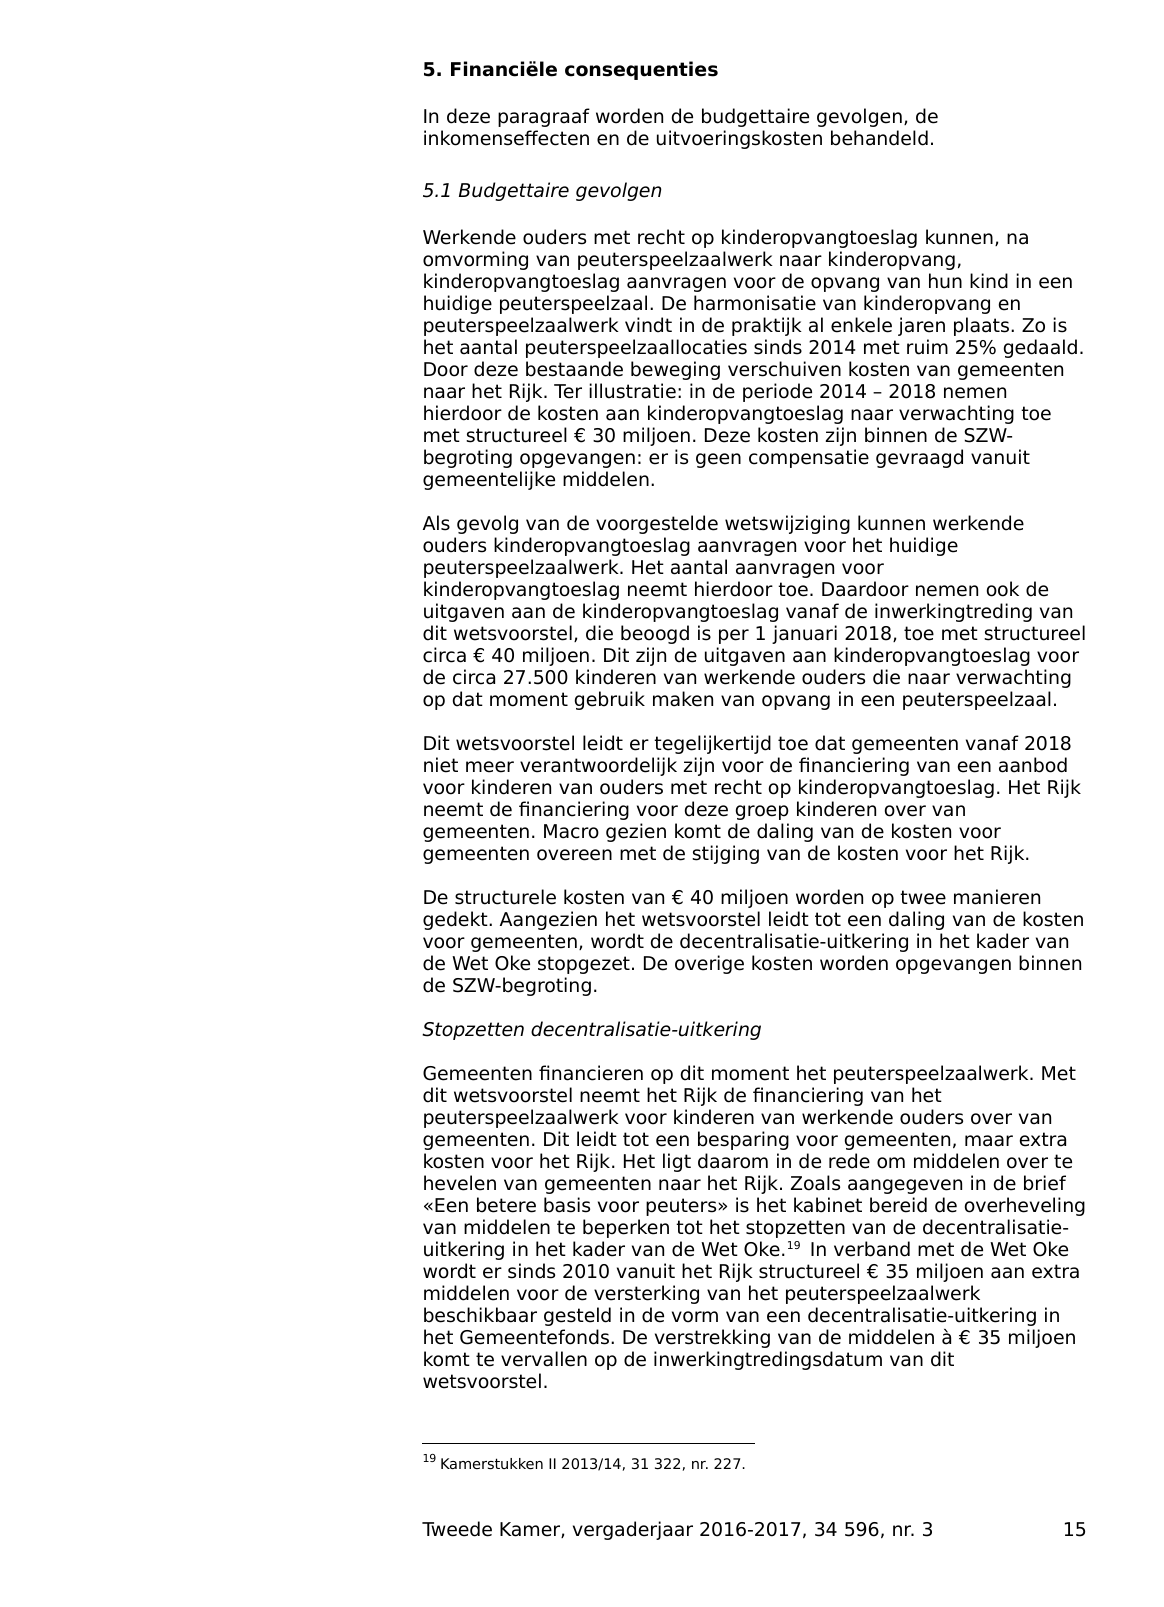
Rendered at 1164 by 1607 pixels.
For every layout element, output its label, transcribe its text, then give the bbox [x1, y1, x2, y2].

subtitle 5.1 Budgettaire gevolgen [422, 180, 1087, 202]
text In deze paragraaf worden de budgettaire gevolgen, de inkomenseffecten en de uitvoeringskosten behandeld. [422, 106, 1087, 150]
text Dit wetsvoorstel leidt er tegelijkertijd toe dat gemeenten vanaf 2018 niet meer verantwoordelijk zijn voor de financiering van een aanbod voor kinderen van ouders met recht op kinderopvangtoeslag. Het Rijk neemt de financiering voor deze groep kinderen over van gemeenten. Macro gezien komt de daling van de kosten voor gemeenten overeen met de stijging van de kosten voor het Rijk. [422, 733, 1087, 865]
subtitle Stopzetten decentralisatie-uitkering [422, 1019, 1087, 1041]
text Als gevolg van de voorgestelde wetswijziging kunnen werkende ouders kinderopvangtoeslag aanvragen voor het huidige peuterspeelzaalwerk. Het aantal aanvragen voor kinderopvangtoeslag neemt hierdoor toe. Daardoor nemen ook de uitgaven aan de kinderopvangtoeslag vanaf de inwerkingtreding van dit wetsvoorstel, die beoogd is per 1 januari 2018, toe met structureel circa € 40 miljoen. Dit zijn de uitgaven aan kinderopvangtoeslag voor de circa 27.500 kinderen van werkende ouders die naar verwachting op dat moment gebruik maken van opvang in een peuterspeelzaal. [422, 513, 1087, 711]
subtitle 5. Financiële consequenties [422, 59, 1087, 81]
text Gemeenten financieren op dit moment het peuterspeelzaalwerk. Met dit wetsvoorstel neemt het Rijk de financiering van het peuterspeelzaalwerk voor kinderen van werkende ouders over van gemeenten. Dit leidt tot een besparing voor gemeenten, maar extra kosten voor het Rijk. Het ligt daarom in de rede om middelen over te hevelen van gemeenten naar het Rijk. Zoals aangegeven in de brief «Een betere basis voor peuters» is het kabinet bereid de overheveling van middelen te beperken tot het stopzetten van de decentralisatie-uitkering in het kader van de Wet Oke. In verband met de Wet Oke wordt er sinds 2010 vanuit het Rijk structureel € 35 miljoen aan extra middelen voor de versterking van het peuterspeelzaalwerk beschikbaar gesteld in de vorm van een decentralisatie-uitkering in het Gemeentefonds. De verstrekking van de middelen à € 35 miljoen komt te vervallen op de inwerkingtredingsdatum van dit wetsvoorstel. [422, 1063, 1087, 1393]
text Werkende ouders met recht op kinderopvangtoeslag kunnen, na omvorming van peuterspeelzaalwerk naar kinderopvang, kinderopvangtoeslag aanvragen voor de opvang van hun kind in een huidige peuterspeelzaal. De harmonisatie van kinderopvang en peuterspeelzaalwerk vindt in de praktijk al enkele jaren plaats. Zo is het aantal peuterspeelzaallocaties sinds 2014 met ruim 25% gedaald. Door deze bestaande beweging verschuiven kosten van gemeenten naar het Rijk. Ter illustratie: in de periode 2014 – 2018 nemen hierdoor de kosten aan kinderopvangtoeslag naar verwachting toe met structureel € 30 miljoen. Deze kosten zijn binnen de SZW-begroting opgevangen: er is geen compensatie gevraagd vanuit gemeentelijke middelen. [422, 227, 1087, 491]
text Kamerstukken II 2013/14, 31 322, nr. 227. [422, 1452, 1087, 1474]
text De structurele kosten van € 40 miljoen worden op twee manieren gedekt. Aangezien het wetsvoorstel leidt tot een daling van de kosten voor gemeenten, wordt de decentralisatie-uitkering in het kader van de Wet Oke stopgezet. De overige kosten worden opgevangen binnen de SZW-begroting. [422, 887, 1087, 997]
